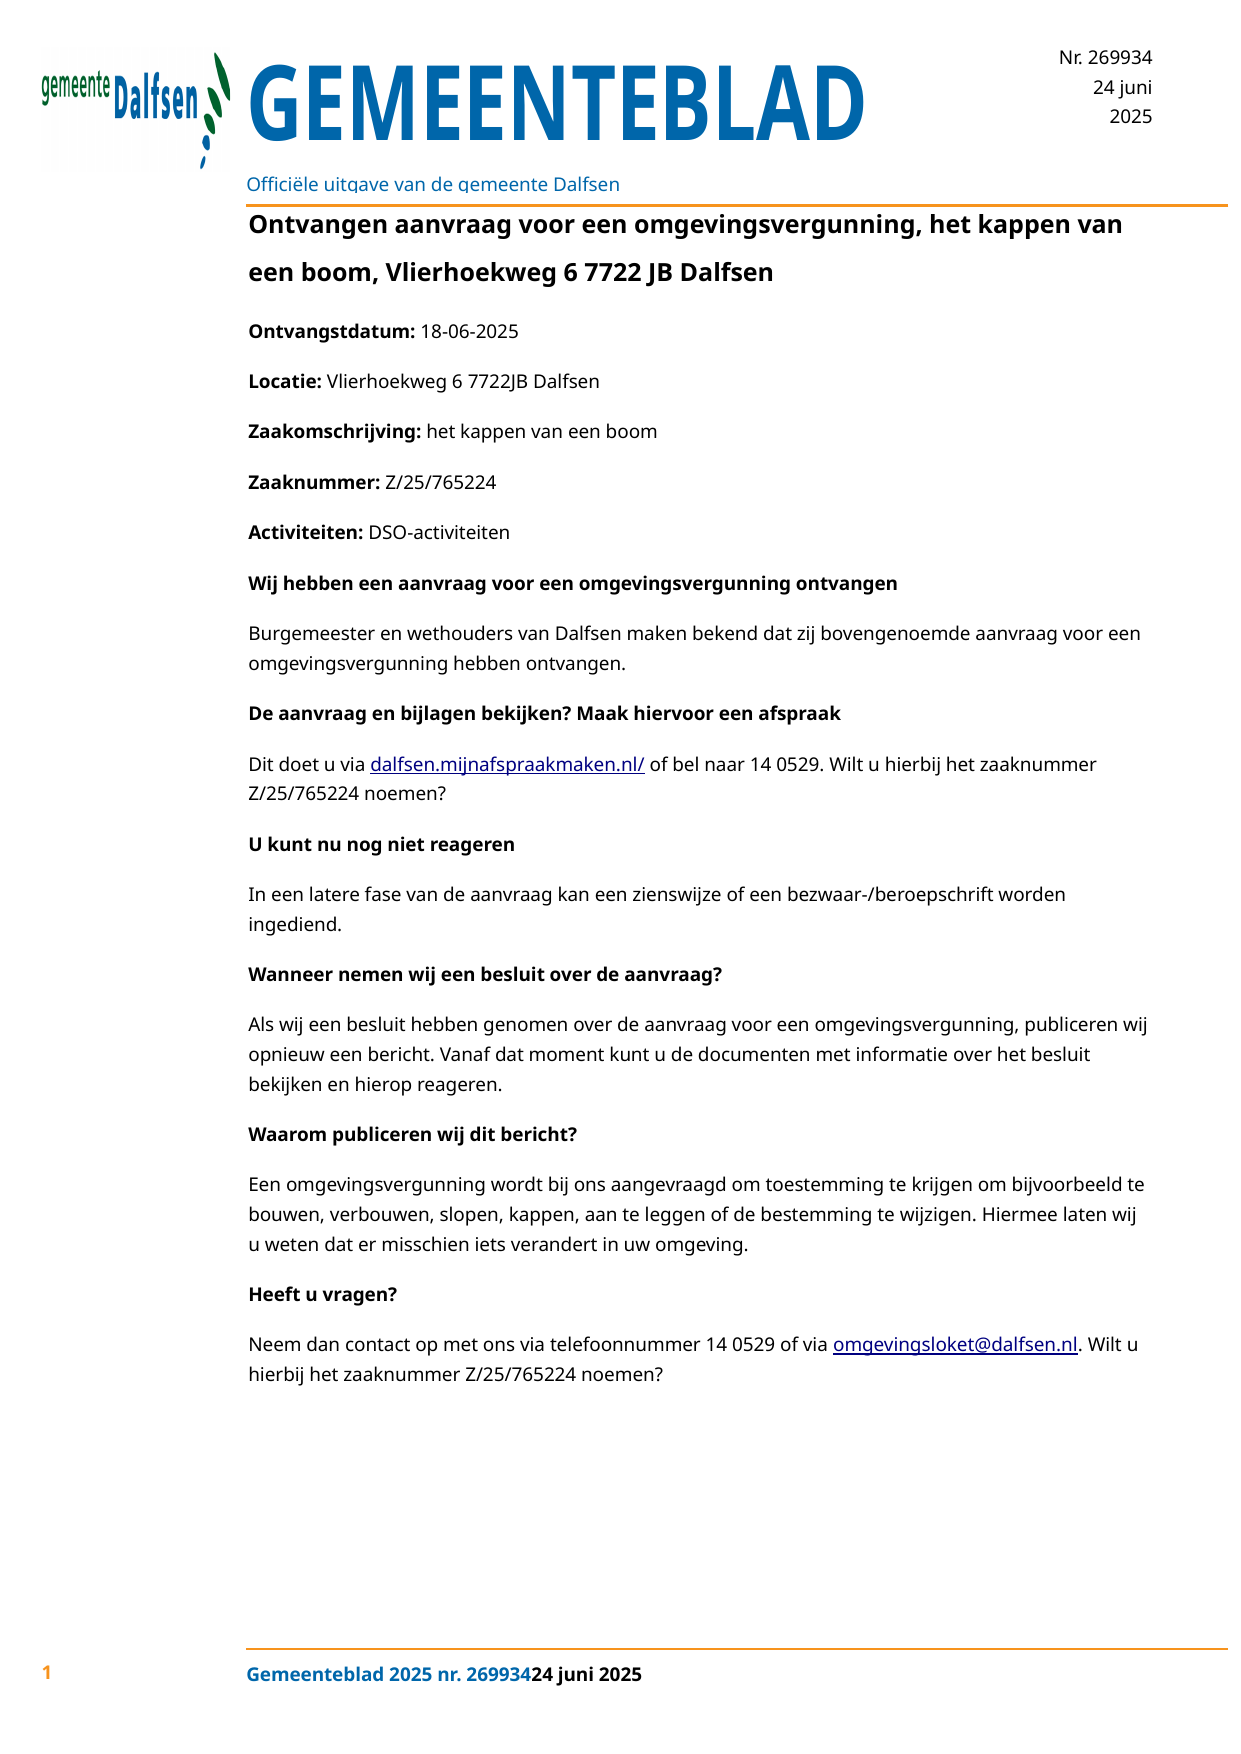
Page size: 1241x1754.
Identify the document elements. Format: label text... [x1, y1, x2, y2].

picture [41, 47, 231, 172]
text Ontvangen aanvraag voor een omgevingsvergunning, het kappen van een boom, Vlierhoekweg 6 7722 JB Dalfsen [248, 207, 1152, 288]
text Heeft u vragen? [248, 1281, 1152, 1307]
text De aanvraag en bijlagen bekijken? Maak hiervoor een afspraak [248, 700, 1152, 726]
text Ontvangstdatum: 18-06-2025 [248, 318, 1152, 344]
text Locatie: Vlierhoekweg 6 7722JB Dalfsen [248, 368, 1152, 394]
text Een omgevingsvergunning wordt bij ons aangevraagd om toestemming te krijgen om bijvoorbeeld te bouwen, verbouwen, slopen, kappen, aan te leggen of de bestemming te wijzigen. Hiermee laten wij u weten dat er misschien iets verandert in uw omgeving. [248, 1172, 1152, 1257]
text Neem dan contact op met ons via telefoonnummer 14 0529 of via omgevingsloket@dalfsen.nl. Wilt u hierbij het zaaknummer Z/25/765224 noemen? [248, 1332, 1152, 1387]
text Wij hebben een aanvraag voor een omgevingsvergunning ontvangen [248, 570, 1152, 596]
text In een latere fase van de aanvraag kan een zienswijze of een bezwaar-/beroepschrift worden ingediend. [248, 881, 1152, 937]
text Burgemeester en wethouders van Dalfsen maken bekend dat zij bovengenoemde aanvraag voor een omgevingsvergunning hebben ontvangen. [248, 620, 1152, 676]
text Zaakomschrijving: het kappen van een boom [248, 419, 1152, 444]
text Dit doet u via dalfsen.mijnafspraakmaken.nl/ of bel naar 14 0529. Wilt u hierbij het zaaknummer Z/25/765224 noemen? [248, 751, 1152, 806]
text Wanneer nemen wij een besluit over de aanvraag? [248, 961, 1152, 987]
text Activiteiten: DSO-activiteiten [248, 519, 1152, 545]
text Waarom publiceren wij dit bericht? [248, 1121, 1152, 1147]
text Zaaknummer: Z/25/765224 [248, 469, 1152, 495]
text Als wij een besluit hebben genomen over de aanvraag voor een omgevingsvergunning, publiceren wij opnieuw een bericht. Vanaf dat moment kunt u de documenten met informatie over het besluit bekijken en hierop reageren. [248, 1012, 1152, 1097]
text U kunt nu nog niet reageren [248, 831, 1152, 857]
